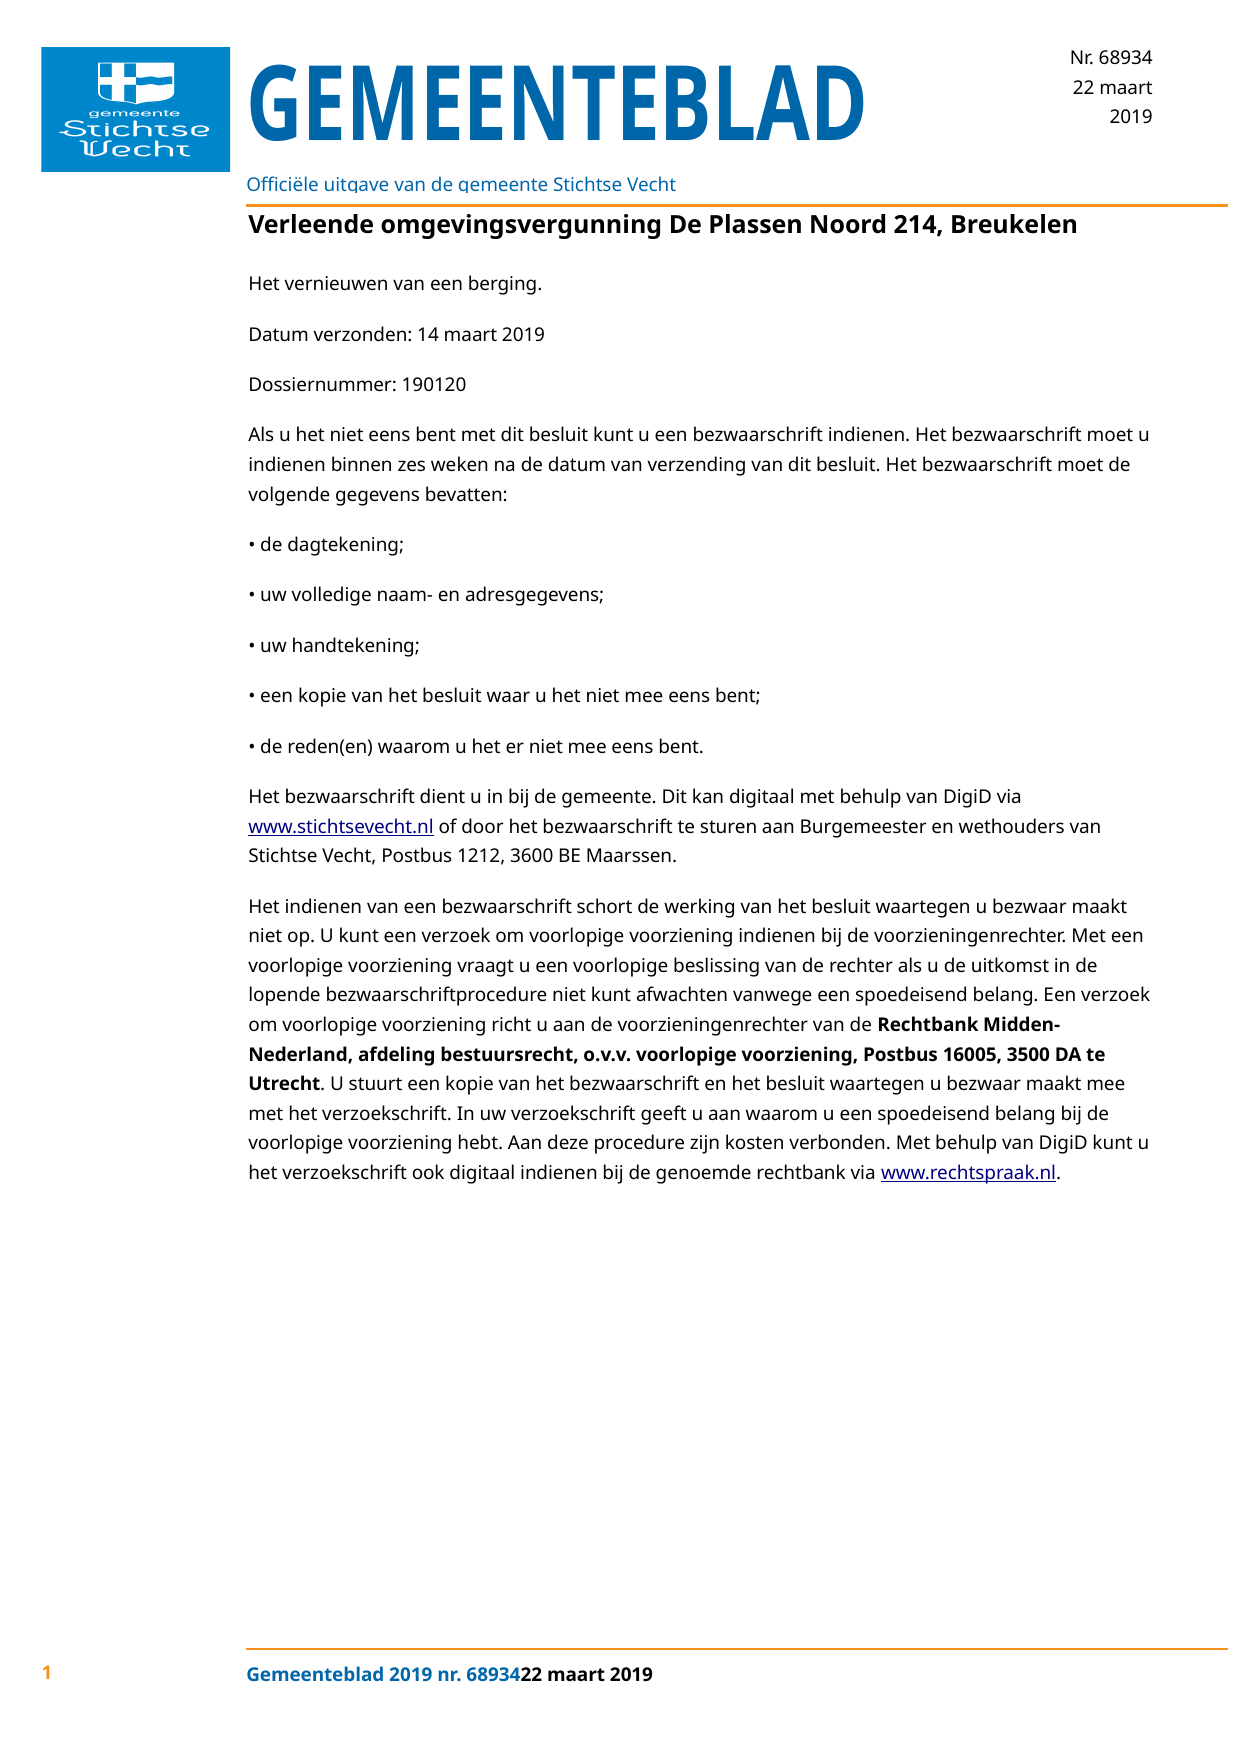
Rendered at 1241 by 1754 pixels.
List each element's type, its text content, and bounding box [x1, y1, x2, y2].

text • uw handtekening; [248, 632, 1152, 658]
text Als u het niet eens bent met dit besluit kunt u een bezwaarschrift indienen. Het bezwaarschrift moet u indienen binnen zes weken na de datum van verzending van dit besluit. Het bezwaarschrift moet de volgende gegevens bevatten: [248, 422, 1152, 506]
text Verleende omgevingsvergunning De Plassen Noord 214, Breukelen [248, 207, 1152, 241]
text • de dagtekening; [248, 531, 1152, 557]
text • een kopie van het besluit waar u het niet mee eens bent; [248, 682, 1152, 708]
text Dossiernummer: 190120 [248, 371, 1152, 397]
text Het indienen van een bezwaarschrift schort de werking van het besluit waartegen u bezwaar maakt niet op. U kunt een verzoek om voorlopige voorziening indienen bij de voorzieningenrechter. Met een voorlopige voorziening vraagt u een voorlopige beslissing van de rechter als u de uitkomst in de lopende bezwaarschriftprocedure niet kunt afwachten vanwege een spoedeisend belang. Een verzoek om voorlopige voorziening richt u aan de voorzieningenrechter van de Rechtbank Midden-Nederland, afdeling bestuursrecht, o.v.v. voorlopige voorziening, Postbus 16005, 3500 DA te Utrecht. U stuurt een kopie van het bezwaarschrift en het besluit waartegen u bezwaar maakt mee met het verzoekschrift. In uw verzoekschrift geeft u aan waarom u een spoedeisend belang bij de voorlopige voorziening hebt. Aan deze procedure zijn kosten verbonden. Met behulp van DigiD kunt u het verzoekschrift ook digitaal indienen bij de genoemde rechtbank via www.rechtspraak.nl. [248, 893, 1152, 1185]
text Het vernieuwen van een berging. [248, 270, 1152, 296]
text • uw volledige naam- en adresgegevens; [248, 582, 1152, 607]
text Het bezwaarschrift dient u in bij de gemeente. Dit kan digitaal met behulp van DigiD via www.stichtsevecht.nl of door het bezwaarschrift te sturen aan Burgemeester en wethouders van Stichtse Vecht, Postbus 1212, 3600 BE Maarssen. [248, 783, 1152, 868]
text • de reden(en) waarom u het er niet mee eens bent. [248, 733, 1152, 758]
picture [137, 63, 174, 103]
picture [99, 63, 135, 101]
text Datum verzonden: 14 maart 2019 [248, 321, 1152, 346]
